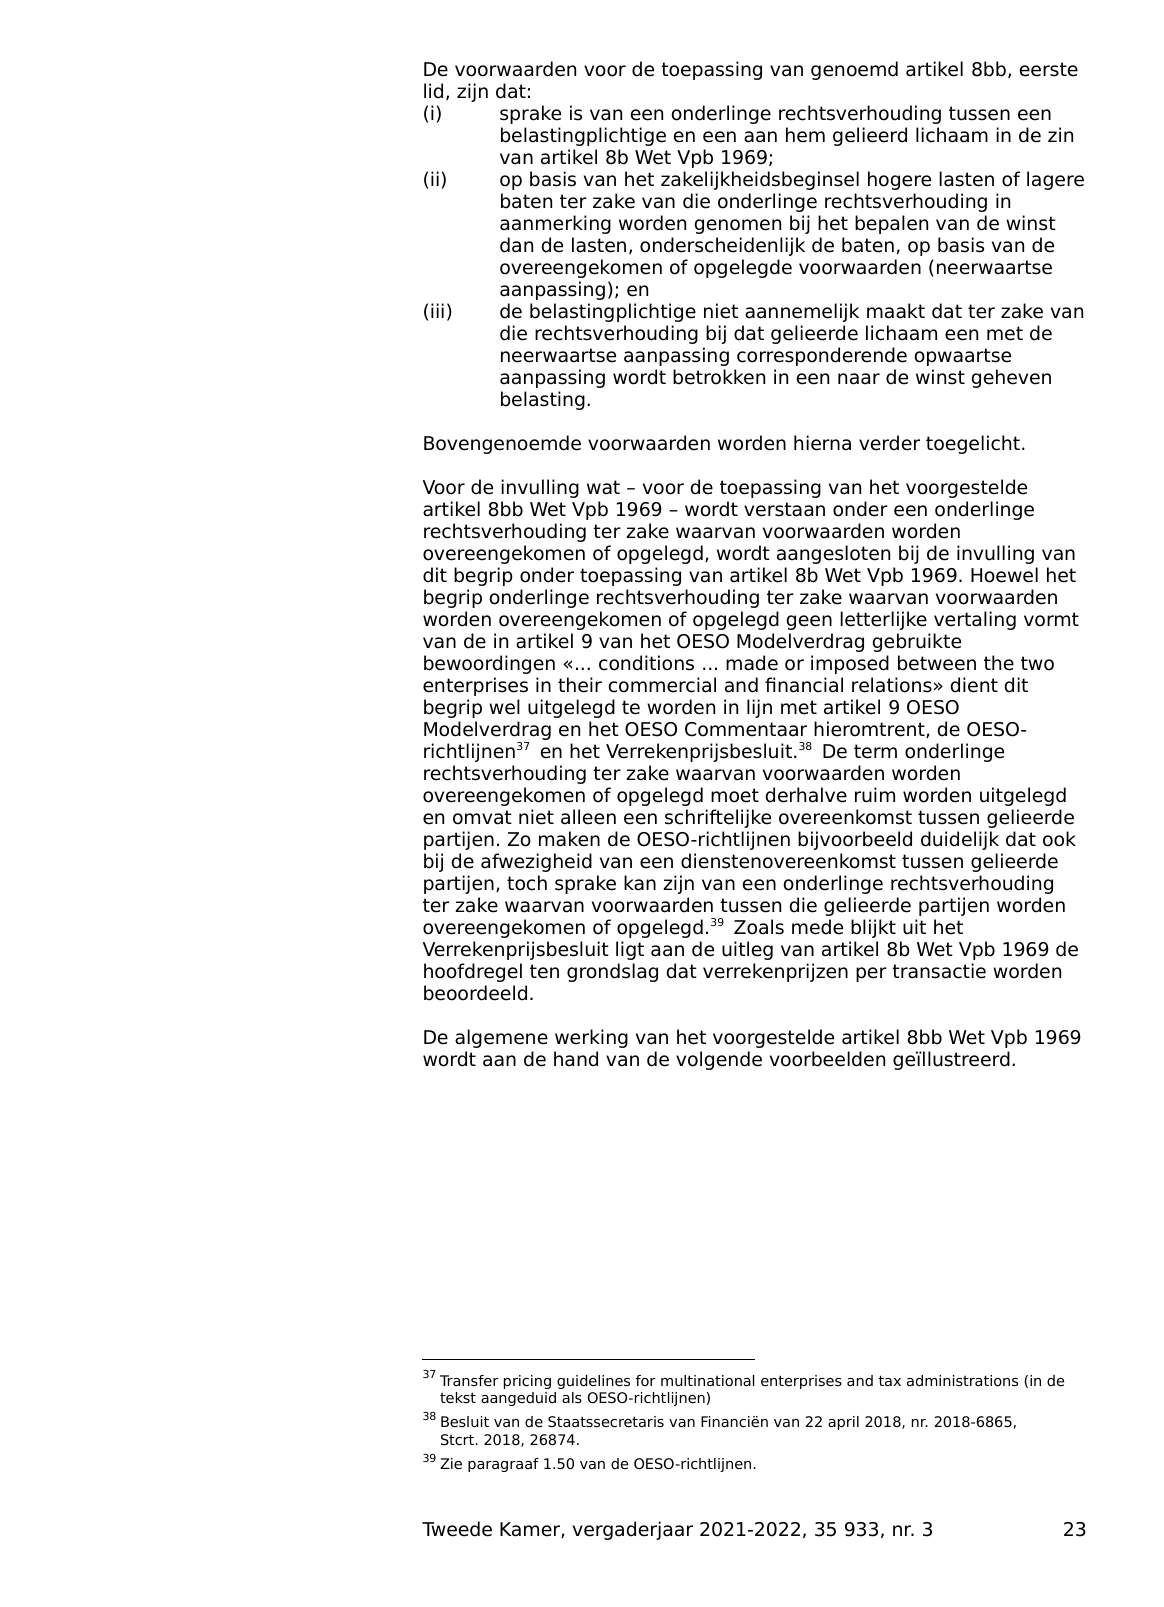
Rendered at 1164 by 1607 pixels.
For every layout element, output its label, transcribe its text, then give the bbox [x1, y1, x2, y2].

text (i) sprake is van een onderlinge rechtsverhouding tussen een belastingplichtige en een aan hem gelieerd lichaam in de zin van artikel 8b Wet Vpb 1969; [422, 103, 1087, 169]
text Besluit van de Staatssecretaris van Financiën van 22 april 2018, nr. 2018-6865, Stcrt. 2018, 26874. [422, 1410, 1087, 1449]
text De voorwaarden voor de toepassing van genoemd artikel 8bb, eerste lid, zijn dat: [422, 59, 1087, 103]
text De algemene werking van het voorgestelde artikel 8bb Wet Vpb 1969 wordt aan de hand van de volgende voorbeelden geïllustreerd. [422, 1027, 1087, 1071]
text (iii) de belastingplichtige niet aannemelijk maakt dat ter zake van die rechtsverhouding bij dat gelieerde lichaam een met de neerwaartse aanpassing corresponderende opwaartse aanpassing wordt betrokken in een naar de winst geheven belasting. [422, 301, 1087, 411]
text Transfer pricing guidelines for multinational enterprises and tax administrations (in de tekst aangeduid als OESO-richtlijnen) [422, 1368, 1087, 1407]
text Voor de invulling wat – voor de toepassing van het voorgestelde artikel 8bb Wet Vpb 1969 – wordt verstaan onder een onderlinge rechtsverhouding ter zake waarvan voorwaarden worden overeengekomen of opgelegd, wordt aangesloten bij de invulling van dit begrip onder toepassing van artikel 8b Wet Vpb 1969. Hoewel het begrip onderlinge rechtsverhouding ter zake waarvan voorwaarden worden overeengekomen of opgelegd geen letterlijke vertaling vormt van de in artikel 9 van het OESO Modelverdrag gebruikte bewoordingen «... conditions ... made or imposed between the two enterprises in their commercial and financial relations» dient dit begrip wel uitgelegd te worden in lijn met artikel 9 OESO Modelverdrag en het OESO Commentaar hieromtrent, de OESO-richtlijnen en het Verrekenprijsbesluit. De term onderlinge rechtsverhouding ter zake waarvan voorwaarden worden overeengekomen of opgelegd moet derhalve ruim worden uitgelegd en omvat niet alleen een schriftelijke overeenkomst tussen gelieerde partijen. Zo maken de OESO-richtlijnen bijvoorbeeld duidelijk dat ook bij de afwezigheid van een dienstenovereenkomst tussen gelieerde partijen, toch sprake kan zijn van een onderlinge rechtsverhouding ter zake waarvan voorwaarden tussen die gelieerde partijen worden overeengekomen of opgelegd. Zoals mede blijkt uit het Verrekenprijsbesluit ligt aan de uitleg van artikel 8b Wet Vpb 1969 de hoofdregel ten grondslag dat verrekenprijzen per transactie worden beoordeeld. [422, 477, 1087, 1004]
text Zie paragraaf 1.50 van de OESO-richtlijnen. [422, 1452, 1087, 1474]
text Bovengenoemde voorwaarden worden hierna verder toegelicht. [422, 433, 1087, 455]
text (ii) op basis van het zakelijkheidsbeginsel hogere lasten of lagere baten ter zake van die onderlinge rechtsverhouding in aanmerking worden genomen bij het bepalen van de winst dan de lasten, onderscheidenlijk de baten, op basis van de overeengekomen of opgelegde voorwaarden (neerwaartse aanpassing); en [422, 169, 1087, 301]
